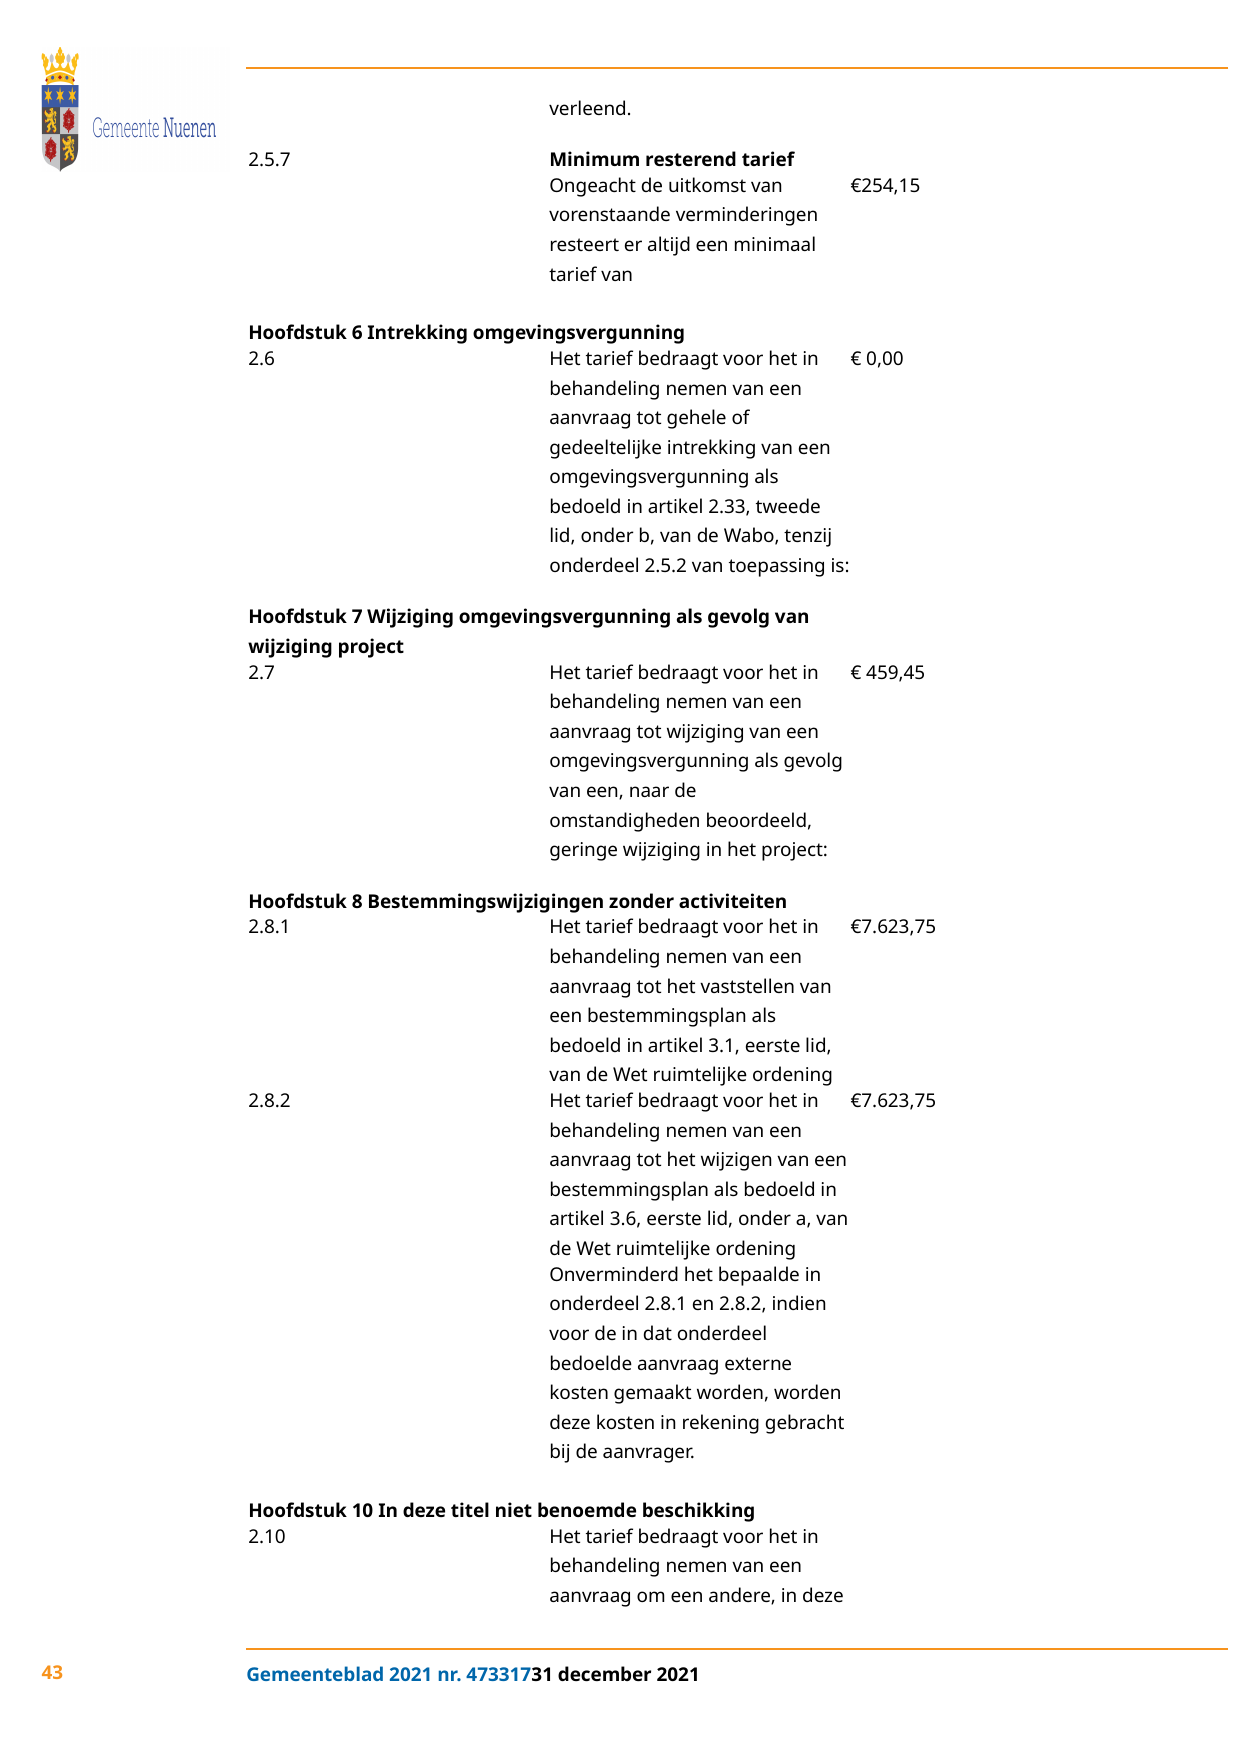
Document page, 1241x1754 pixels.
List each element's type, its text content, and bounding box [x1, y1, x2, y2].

table_header [850, 1497, 1152, 1523]
table_cell € 459,45 [850, 659, 1152, 862]
table_cell Onverminderd het bepaalde in onderdeel 2.8.1 en 2.8.2, indien voor de in dat onderdeel bedoelde aanvraag externe kosten gemaakt worden, worden deze kosten in rekening gebracht bij de aanvrager. [549, 1261, 850, 1464]
table_cell €7.623,75 [850, 1087, 1152, 1261]
table_cell Het tarief bedraagt voor het in behandeling nemen van een aanvraag tot het vaststellen van een bestemmingsplan als bedoeld in artikel 3.1, eerste lid, van de Wet ruimtelijke ordening [549, 914, 850, 1087]
table_cell Het tarief bedraagt voor het in behandeling nemen van een aanvraag tot gehele of gedeeltelijke intrekking van een omgevingsvergunning als bedoeld in artikel 2.33, tweede lid, onder b, van de Wabo, tenzij onderdeel 2.5.2 van toepassing is: [549, 345, 850, 578]
table_cell [850, 862, 1152, 888]
table_cell [850, 146, 1152, 172]
table_cell [549, 578, 850, 604]
table_cell Het tarief bedraagt voor het in behandeling nemen van een aanvraag om een andere, in deze [549, 1523, 850, 1608]
table_header [850, 319, 1152, 345]
table_cell [850, 604, 1152, 659]
table_cell Het tarief bedraagt voor het in behandeling nemen van een aanvraag tot het wijzigen van een bestemmingsplan als bedoeld in artikel 3.6, eerste lid, onder a, van de Wet ruimtelijke ordening [549, 1087, 850, 1261]
table_cell [549, 121, 850, 146]
table_cell 2.10 [248, 1523, 549, 1608]
table_cell Ongeacht de uitkomst van vorenstaande verminderingen resteert er altijd een minimaal tarief van [549, 172, 850, 286]
table_cell verleend. [549, 95, 850, 121]
table_cell [850, 121, 1152, 146]
table_cell [248, 172, 549, 286]
table_cell [850, 95, 1152, 121]
table_cell [850, 1523, 1152, 1608]
table_header Hoofdstuk 10 In deze titel niet benoemde beschikking [248, 1497, 850, 1523]
table_cell Hoofdstuk 7 Wijziging omgevingsvergunning als gevolg van wijziging project [248, 604, 850, 659]
table_cell 2.8.2 [248, 1087, 549, 1261]
table_cell 2.5.7 [248, 146, 549, 172]
table_cell €254,15 [850, 172, 1152, 286]
table_header Hoofdstuk 6 Intrekking omgevingsvergunning [248, 319, 850, 345]
picture [41, 47, 231, 172]
table_cell 2.6 [248, 345, 549, 578]
table_cell [850, 888, 1152, 914]
table_cell Minimum resterend tarief [549, 146, 850, 172]
table_cell [850, 1261, 1152, 1464]
table_cell [248, 95, 549, 121]
table_cell 2.7 [248, 659, 549, 862]
table_cell [248, 578, 549, 604]
table_cell Het tarief bedraagt voor het in behandeling nemen van een aanvraag tot wijziging van een omgevingsvergunning als gevolg van een, naar de omstandigheden beoordeeld, geringe wijziging in het project: [549, 659, 850, 862]
table_cell [248, 1261, 549, 1464]
table_cell Hoofdstuk 8 Bestemmingswijzigingen zonder activiteiten [248, 888, 850, 914]
table_cell [850, 578, 1152, 604]
table_cell €7.623,75 [850, 914, 1152, 1087]
table_cell € 0,00 [850, 345, 1152, 578]
table_cell [248, 121, 549, 146]
table_cell [248, 862, 850, 888]
table_cell 2.8.1 [248, 914, 549, 1087]
